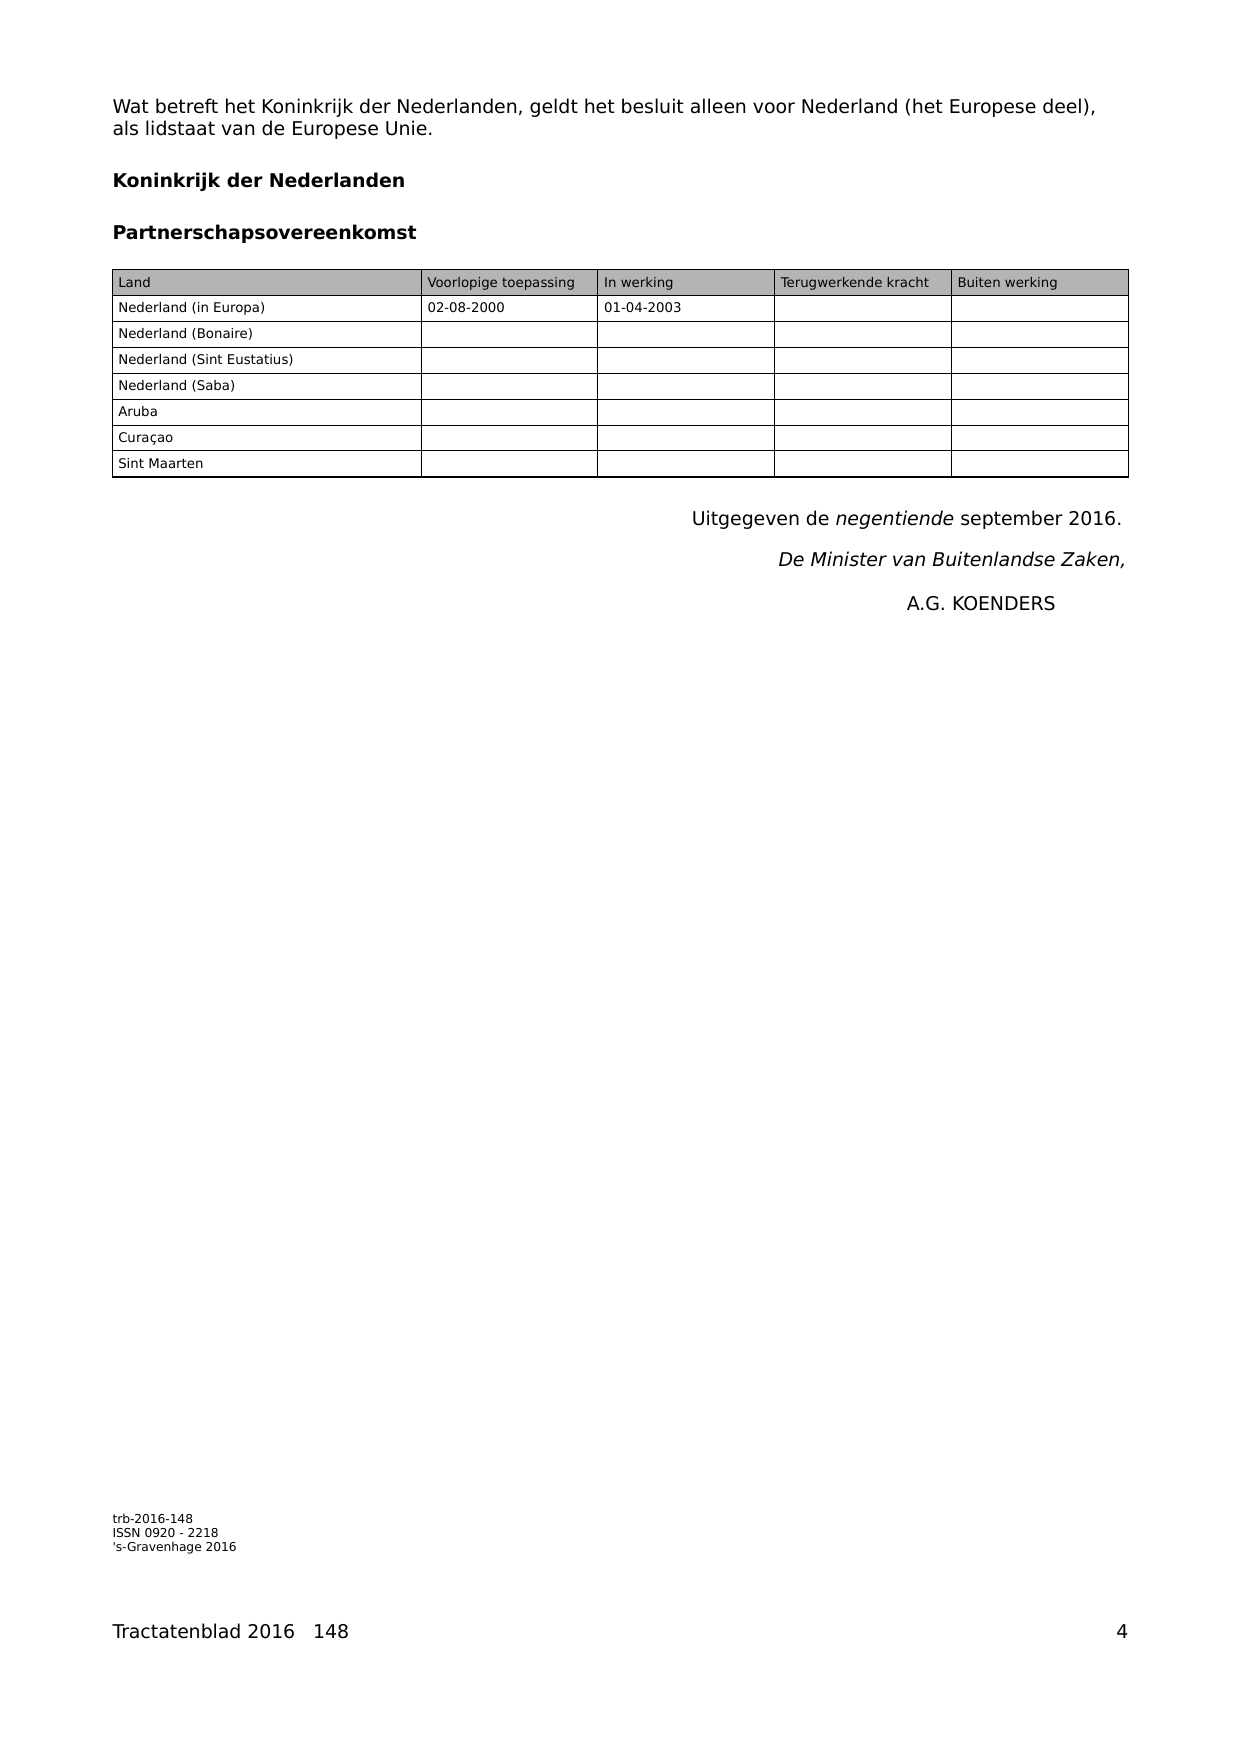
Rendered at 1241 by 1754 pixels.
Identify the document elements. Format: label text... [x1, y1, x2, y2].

table_cell Nederland (Saba) [113, 374, 421, 398]
table_cell [598, 322, 774, 347]
table_cell [422, 426, 597, 450]
table_cell Curaçao [113, 426, 421, 450]
table_cell [598, 426, 774, 450]
table_header In werking [598, 270, 774, 295]
table_cell [775, 348, 951, 373]
table_cell Sint Maarten [113, 451, 421, 476]
table_cell [422, 400, 597, 424]
table_cell Nederland (in Europa) [113, 296, 421, 321]
table_cell [775, 296, 951, 321]
table_cell [598, 348, 774, 373]
table_cell [775, 374, 951, 398]
table_cell [422, 348, 597, 373]
table_cell [775, 400, 951, 424]
table_cell [775, 322, 951, 347]
table_cell Nederland (Bonaire) [113, 322, 421, 347]
text De Minister van Buitenlandse Zaken, A.G. KOENDERS [112, 549, 1128, 615]
table_cell [952, 451, 1128, 476]
table_cell [775, 426, 951, 450]
table_header Buiten werking [952, 270, 1128, 295]
table_cell 01-04-2003 [598, 296, 774, 321]
table_cell [952, 322, 1128, 347]
table_header Land [113, 270, 421, 295]
table_cell [422, 374, 597, 398]
subtitle Partnerschapsovereenkomst [112, 222, 1128, 244]
subtitle Koninkrijk der Nederlanden [112, 170, 1128, 192]
text Uitgegeven de negentiende september 2016. [112, 507, 1128, 529]
table_cell 02-08-2000 [422, 296, 597, 321]
text 's-Gravenhage 2016 [112, 1540, 346, 1554]
table_cell [952, 296, 1128, 321]
table_header Terugwerkende kracht [775, 270, 951, 295]
table_header Voorlopige toepassing [422, 270, 597, 295]
text ISSN 0920 - 2218 [112, 1526, 346, 1540]
table_cell [952, 426, 1128, 450]
table_cell Nederland (Sint Eustatius) [113, 348, 421, 373]
table_cell [422, 322, 597, 347]
table_cell [952, 374, 1128, 398]
table_cell Aruba [113, 400, 421, 424]
table_cell [952, 400, 1128, 424]
text Wat betreft het Koninkrijk der Nederlanden, geldt het besluit alleen voor Nederland (het Europese deel), als lidstaat van de Europese Unie. [112, 96, 1128, 140]
text trb-2016-148 [112, 1512, 346, 1526]
table_cell [422, 451, 597, 476]
table_cell [598, 451, 774, 476]
table_cell [952, 348, 1128, 373]
table_cell [598, 374, 774, 398]
table_cell [598, 400, 774, 424]
table_cell [775, 451, 951, 476]
